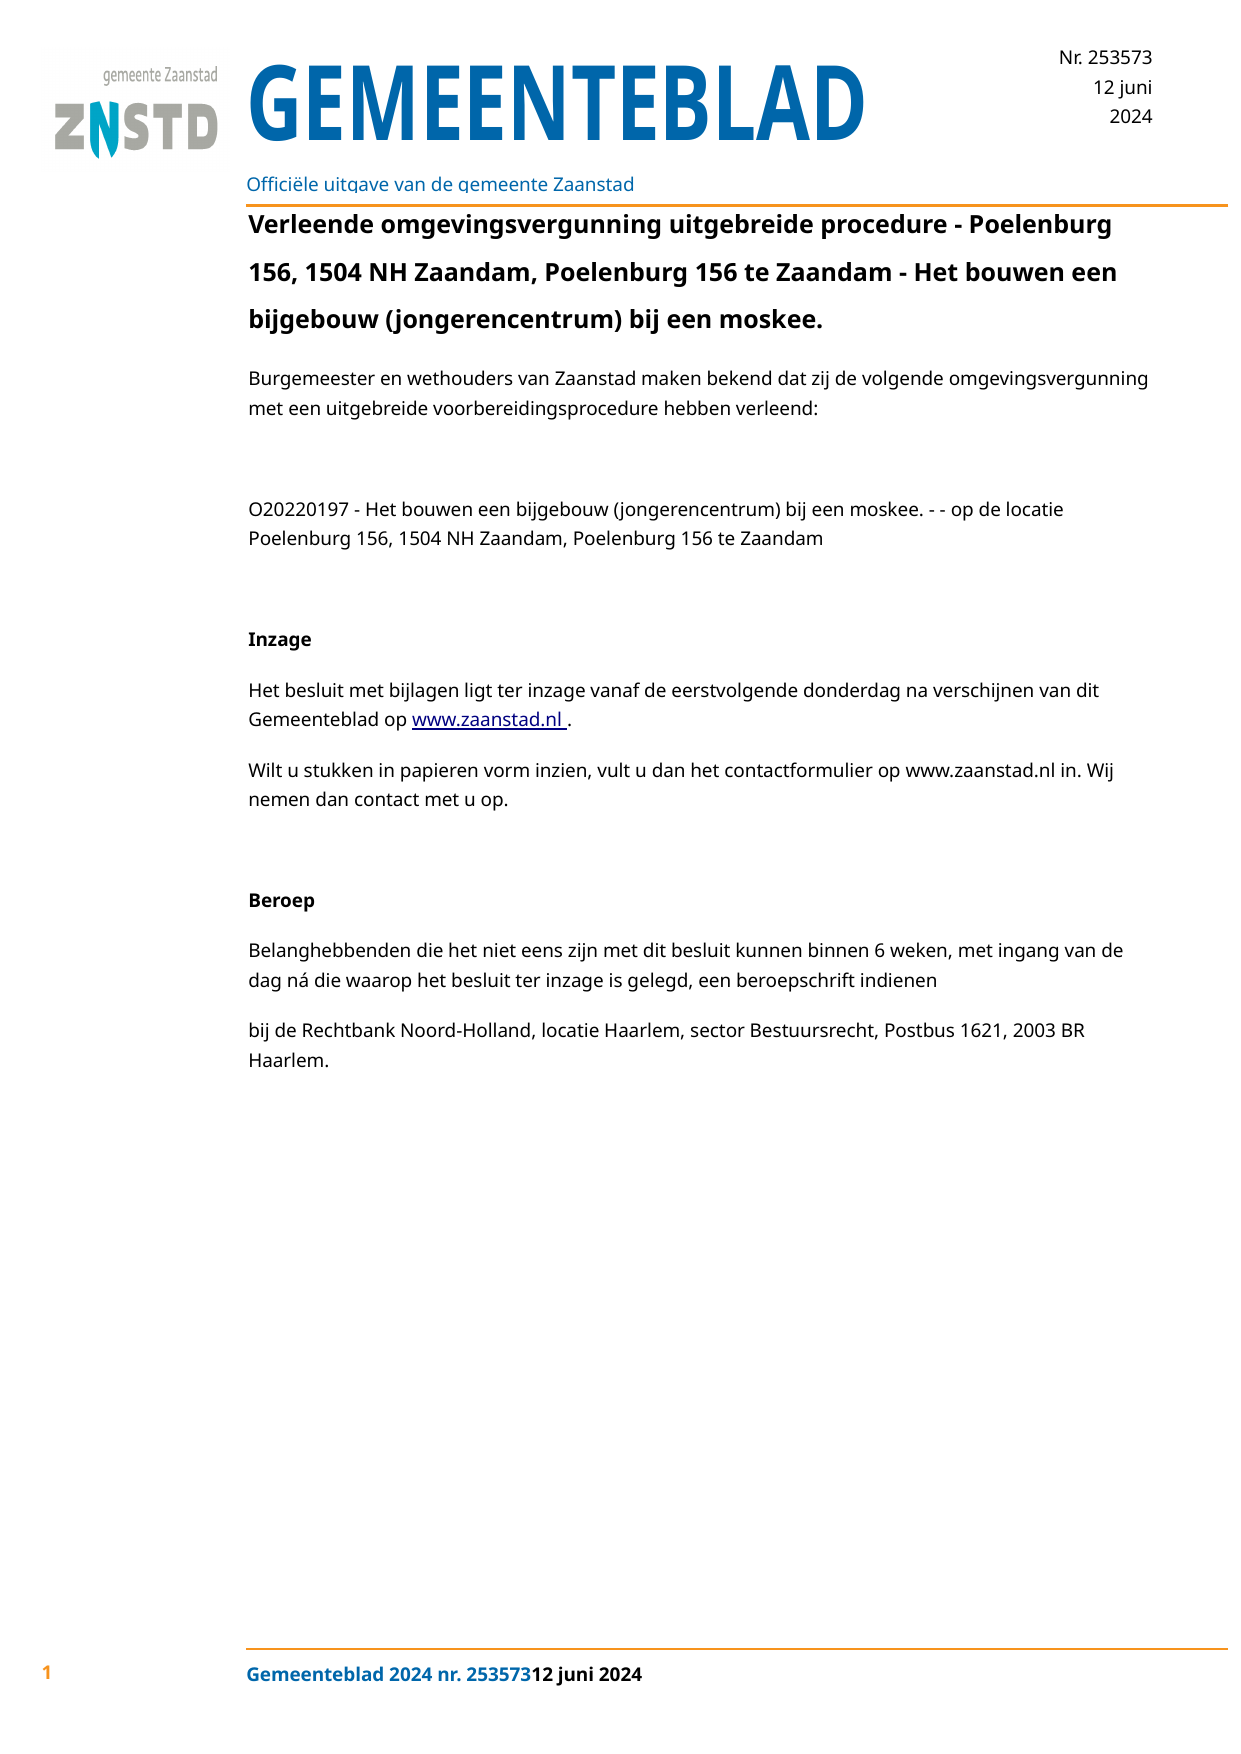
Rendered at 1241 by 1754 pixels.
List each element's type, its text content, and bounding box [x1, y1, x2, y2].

text Verleende omgevingsvergunning uitgebreide procedure - Poelenburg 156, 1504 NH Zaandam, Poelenburg 156 te Zaandam - Het bouwen een bijgebouw (jongerencentrum) bij een moskee. [248, 207, 1152, 336]
text Burgemeester en wethouders van Zaanstad maken bekend dat zij de volgende omgevingsvergunning met een uitgebreide voorbereidingsprocedure hebben verleend: [248, 366, 1152, 421]
text Beroep [248, 887, 1152, 913]
text O20220197 - Het bouwen een bijgebouw (jongerencentrum) bij een moskee. - - op de locatie Poelenburg 156, 1504 NH Zaandam, Poelenburg 156 te Zaandam [248, 496, 1152, 551]
picture [41, 47, 231, 172]
text Belanghebbenden die het niet eens zijn met dit besluit kunnen binnen 6 weken, met ingang van de dag ná die waarop het besluit ter inzage is gelegd, een beroepschrift indienen [248, 938, 1152, 993]
text bij de Rechtbank Noord-Holland, locatie Haarlem, sector Bestuursrecht, Postbus 1621, 2003 BR Haarlem. [248, 1018, 1152, 1073]
text Wilt u stukken in papieren vorm inzien, vult u dan het contactformulier op www.zaanstad.nl in. Wij nemen dan contact met u op. [248, 757, 1152, 812]
text Inzage [248, 626, 1152, 652]
text Het besluit met bijlagen ligt ter inzage vanaf de eerstvolgende donderdag na verschijnen van dit Gemeenteblad op www.zaanstad.nl . [248, 677, 1152, 732]
